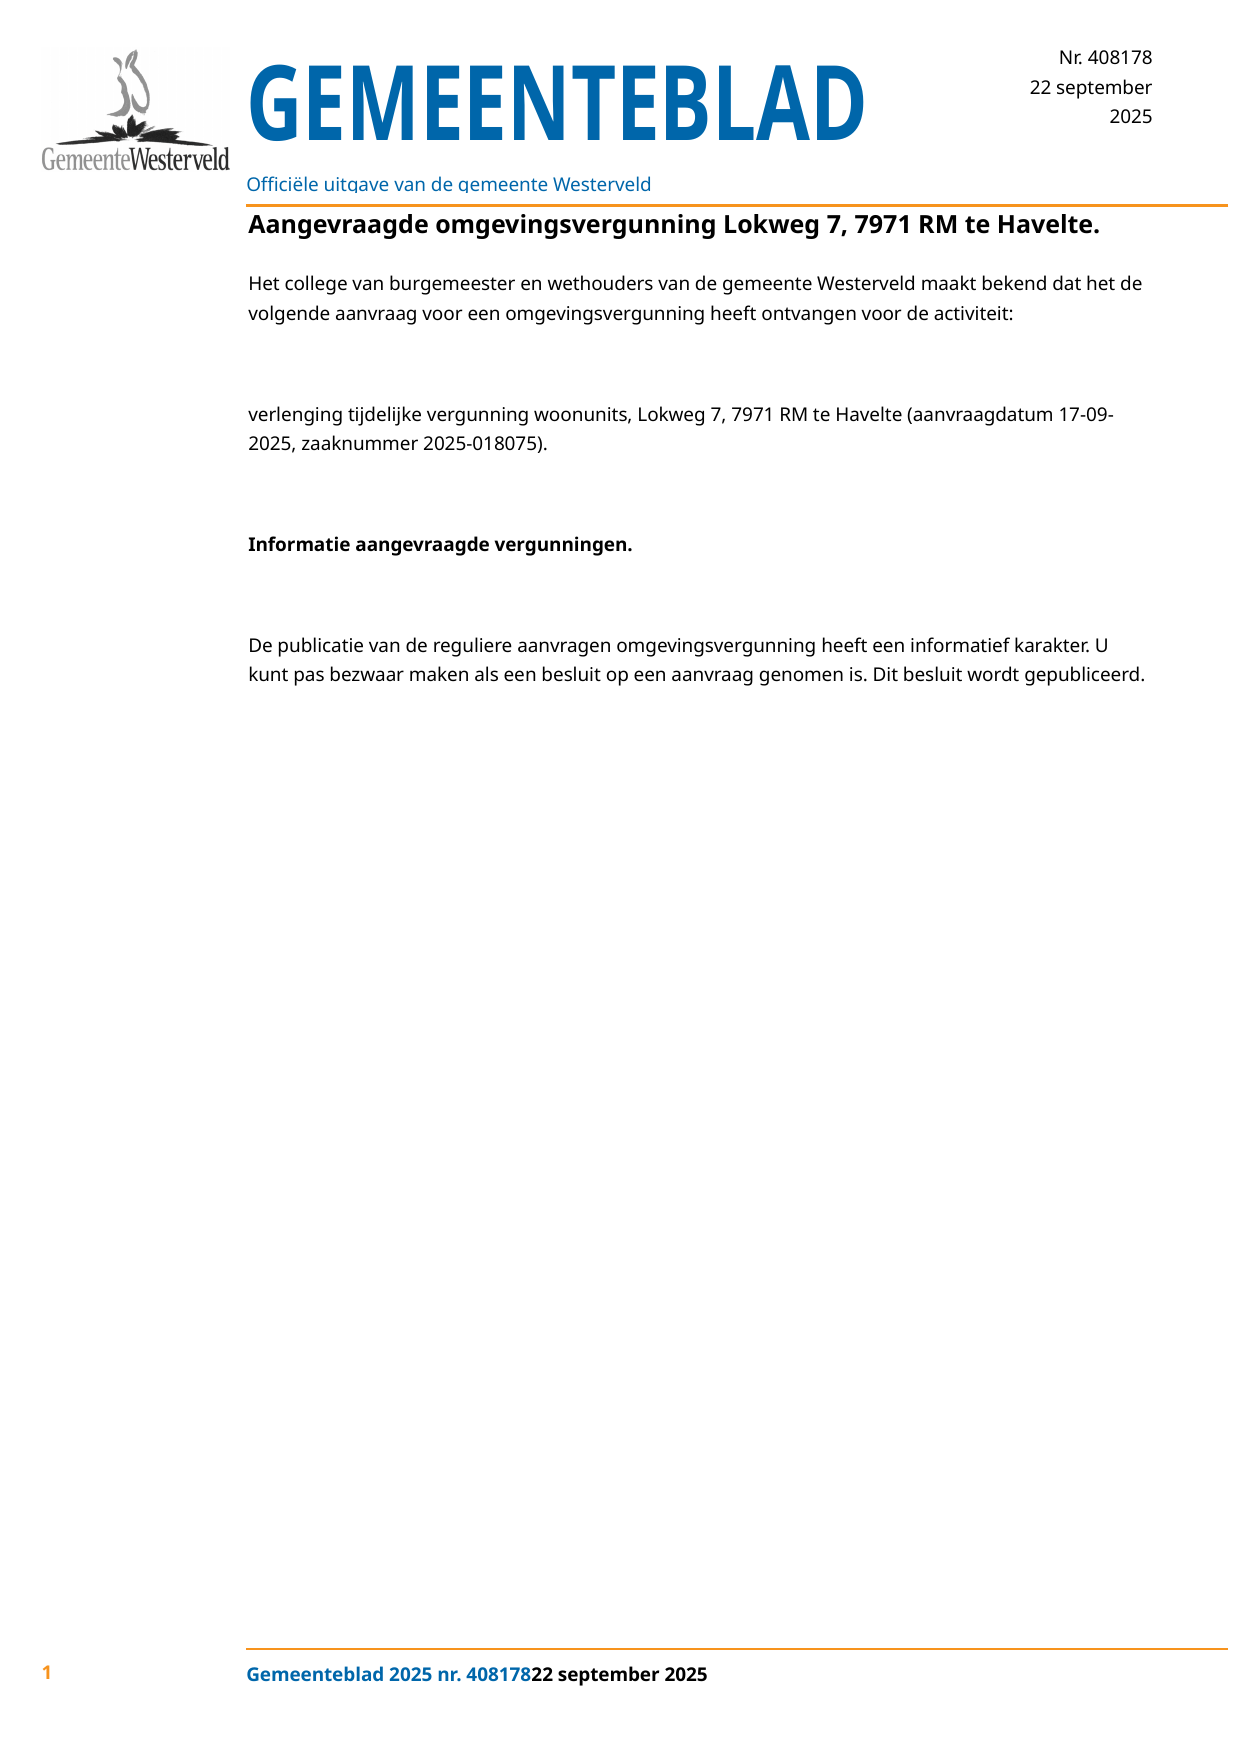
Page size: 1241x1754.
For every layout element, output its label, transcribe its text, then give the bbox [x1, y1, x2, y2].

text De publicatie van de reguliere aanvragen omgevingsvergunning heeft een informatief karakter. U kunt pas bezwaar maken als een besluit op een aanvraag genomen is. Dit besluit wordt gepubliceerd. [248, 632, 1152, 687]
text Informatie aangevraagde vergunningen. [248, 531, 1152, 557]
text verlenging tijdelijke vergunning woonunits, Lokweg 7, 7971 RM te Havelte (aanvraagdatum 17-09-2025, zaaknummer 2025-018075). [248, 401, 1152, 456]
text Aangevraagde omgevingsvergunning Lokweg 7, 7971 RM te Havelte. [248, 207, 1152, 241]
picture [41, 47, 231, 172]
text Het college van burgemeester en wethouders van de gemeente Westerveld maakt bekend dat het de volgende aanvraag voor een omgevingsvergunning heeft ontvangen voor de activiteit: [248, 270, 1152, 326]
